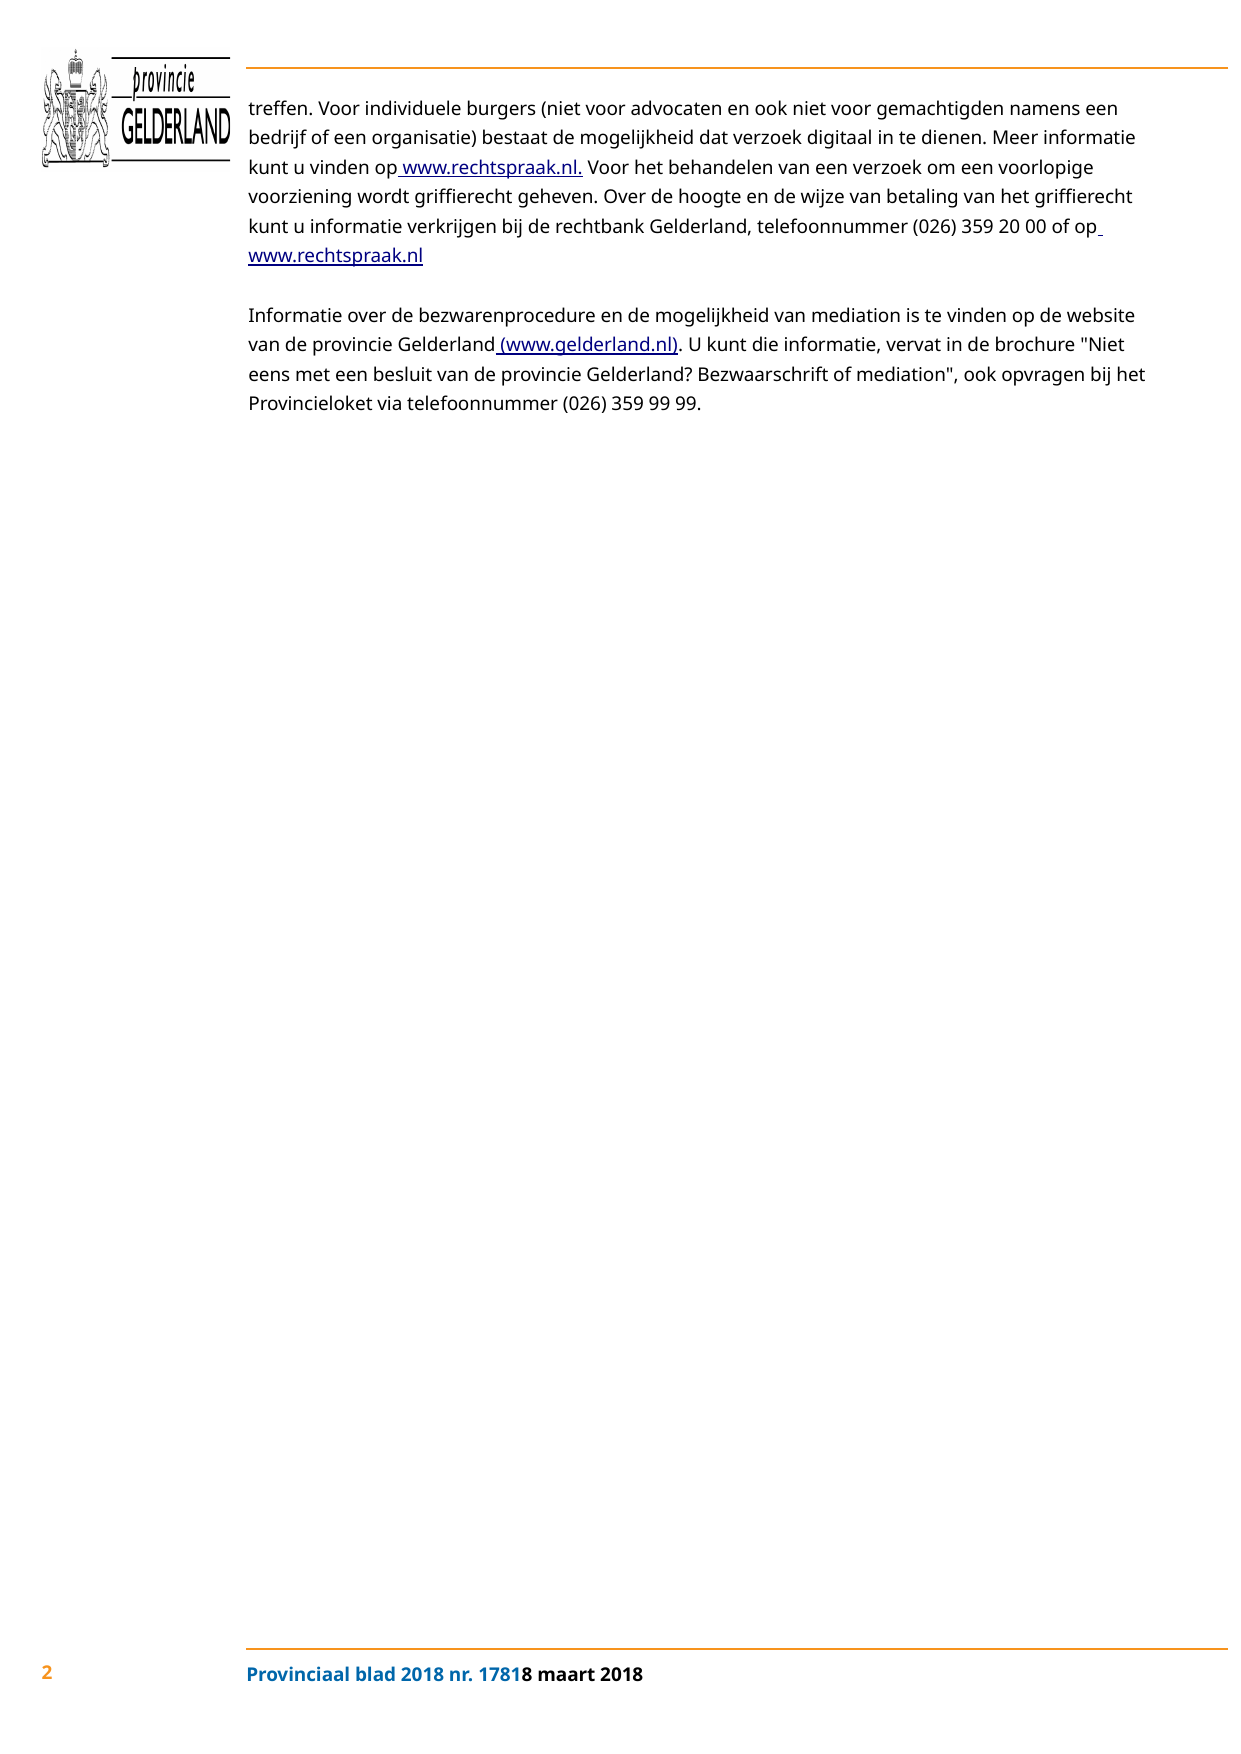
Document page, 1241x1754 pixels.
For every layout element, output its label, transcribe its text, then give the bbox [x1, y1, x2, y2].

text treffen. Voor individuele burgers (niet voor advocaten en ook niet voor gemachtigden namens een bedrijf of een organisatie) bestaat de mogelijkheid dat verzoek digitaal in te dienen. Meer informatie kunt u vinden op www.rechtspraak.nl. Voor het behandelen van een verzoek om een voorlopige voorziening wordt griffierecht geheven. Over de hoogte en de wijze van betaling van het griffierecht kunt u informatie verkrijgen bij de rechtbank Gelderland, telefoonnummer (026) 359 20 00 of op www.rechtspraak.nl [248, 95, 1152, 268]
text Informatie over de bezwarenprocedure en de mogelijkheid van mediation is te vinden op de website van de provincie Gelderland (www.gelderland.nl). U kunt die informatie, vervat in de brochure "Niet eens met een besluit van de provincie Gelderland? Bezwaarschrift of mediation", ook opvragen bij het Provincieloket via telefoonnummer (026) 359 99 99. [248, 302, 1152, 416]
picture [41, 47, 231, 172]
